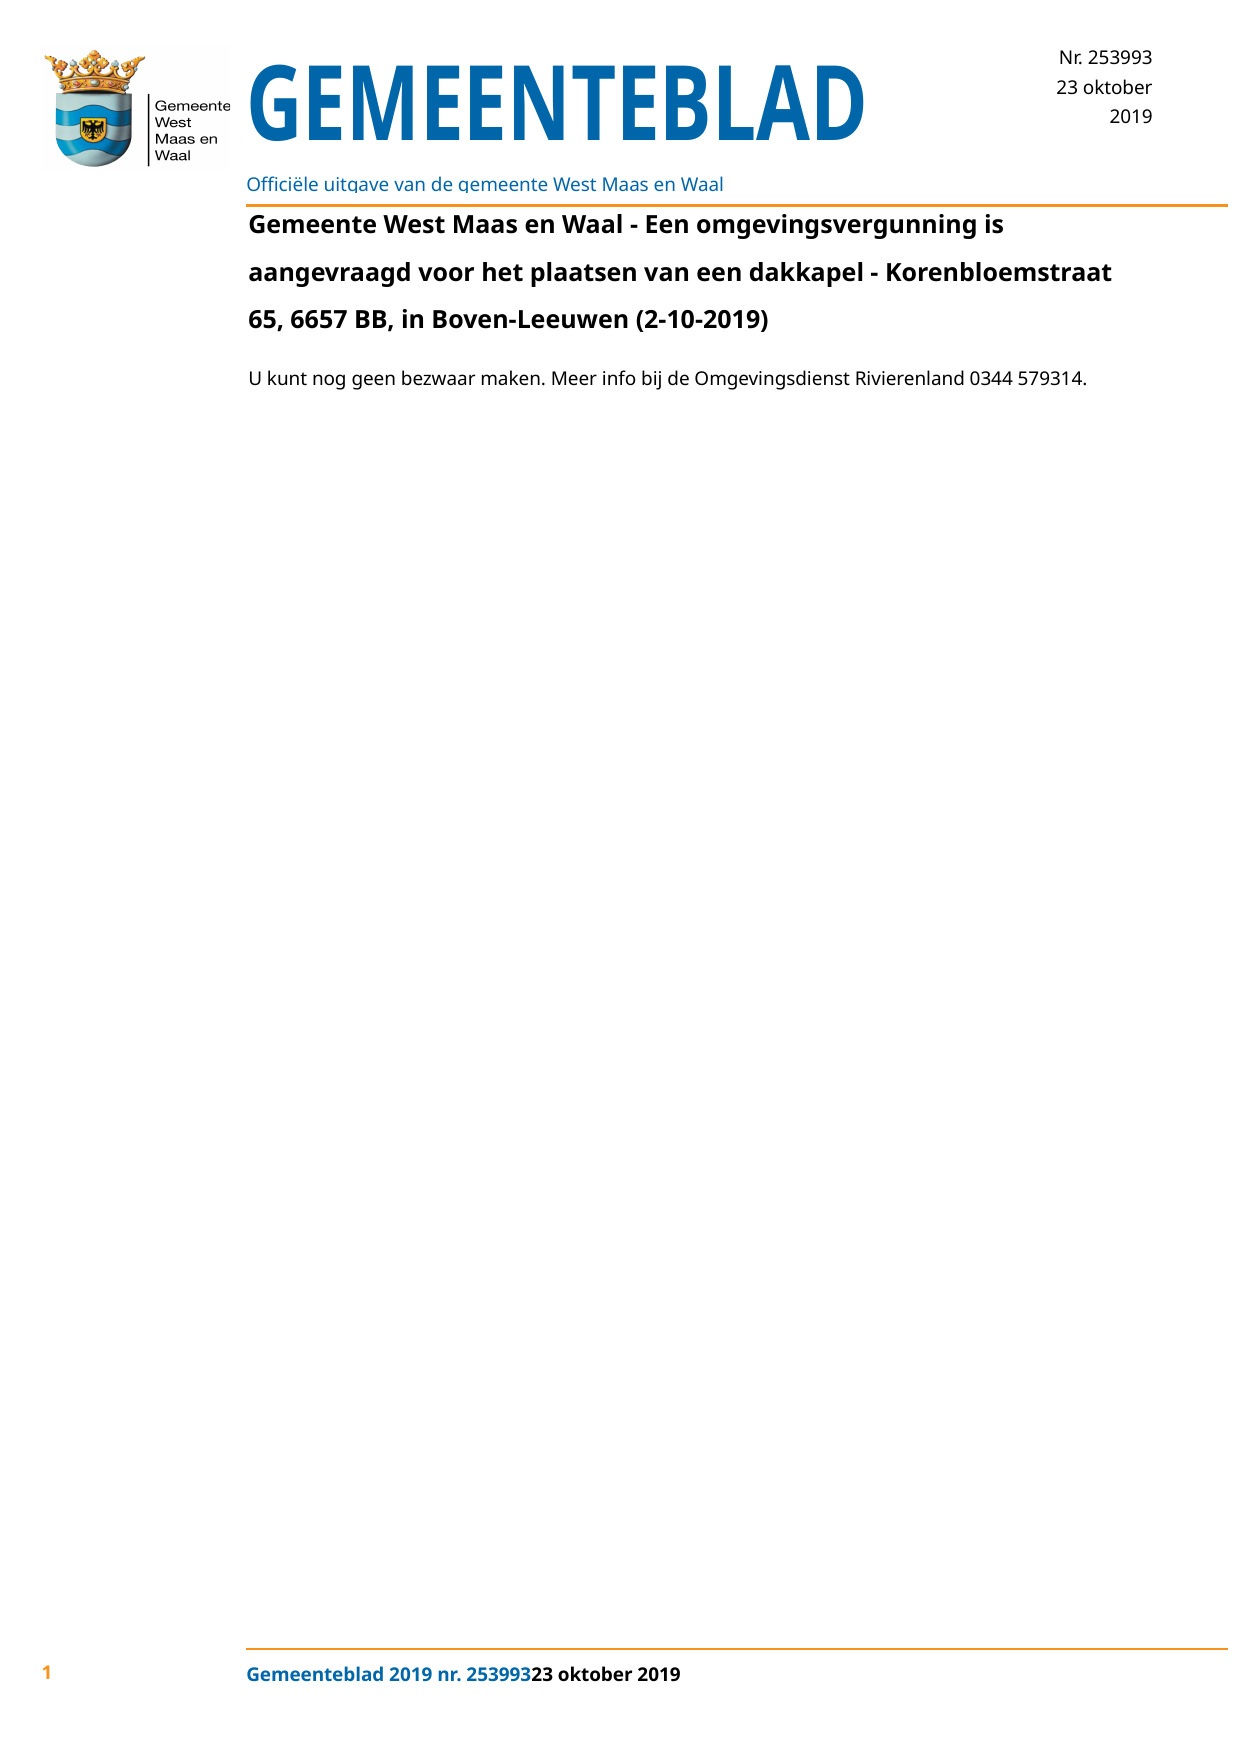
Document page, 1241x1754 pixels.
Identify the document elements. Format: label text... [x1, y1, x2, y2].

text Gemeente West Maas en Waal - Een omgevingsvergunning is aangevraagd voor het plaatsen van een dakkapel - Korenbloemstraat 65, 6657 BB, in Boven-Leeuwen (2-10-2019) [248, 207, 1152, 336]
text U kunt nog geen bezwaar maken. Meer info bij de Omgevingsdienst Rivierenland 0344 579314. [248, 366, 1152, 391]
picture [41, 47, 231, 172]
